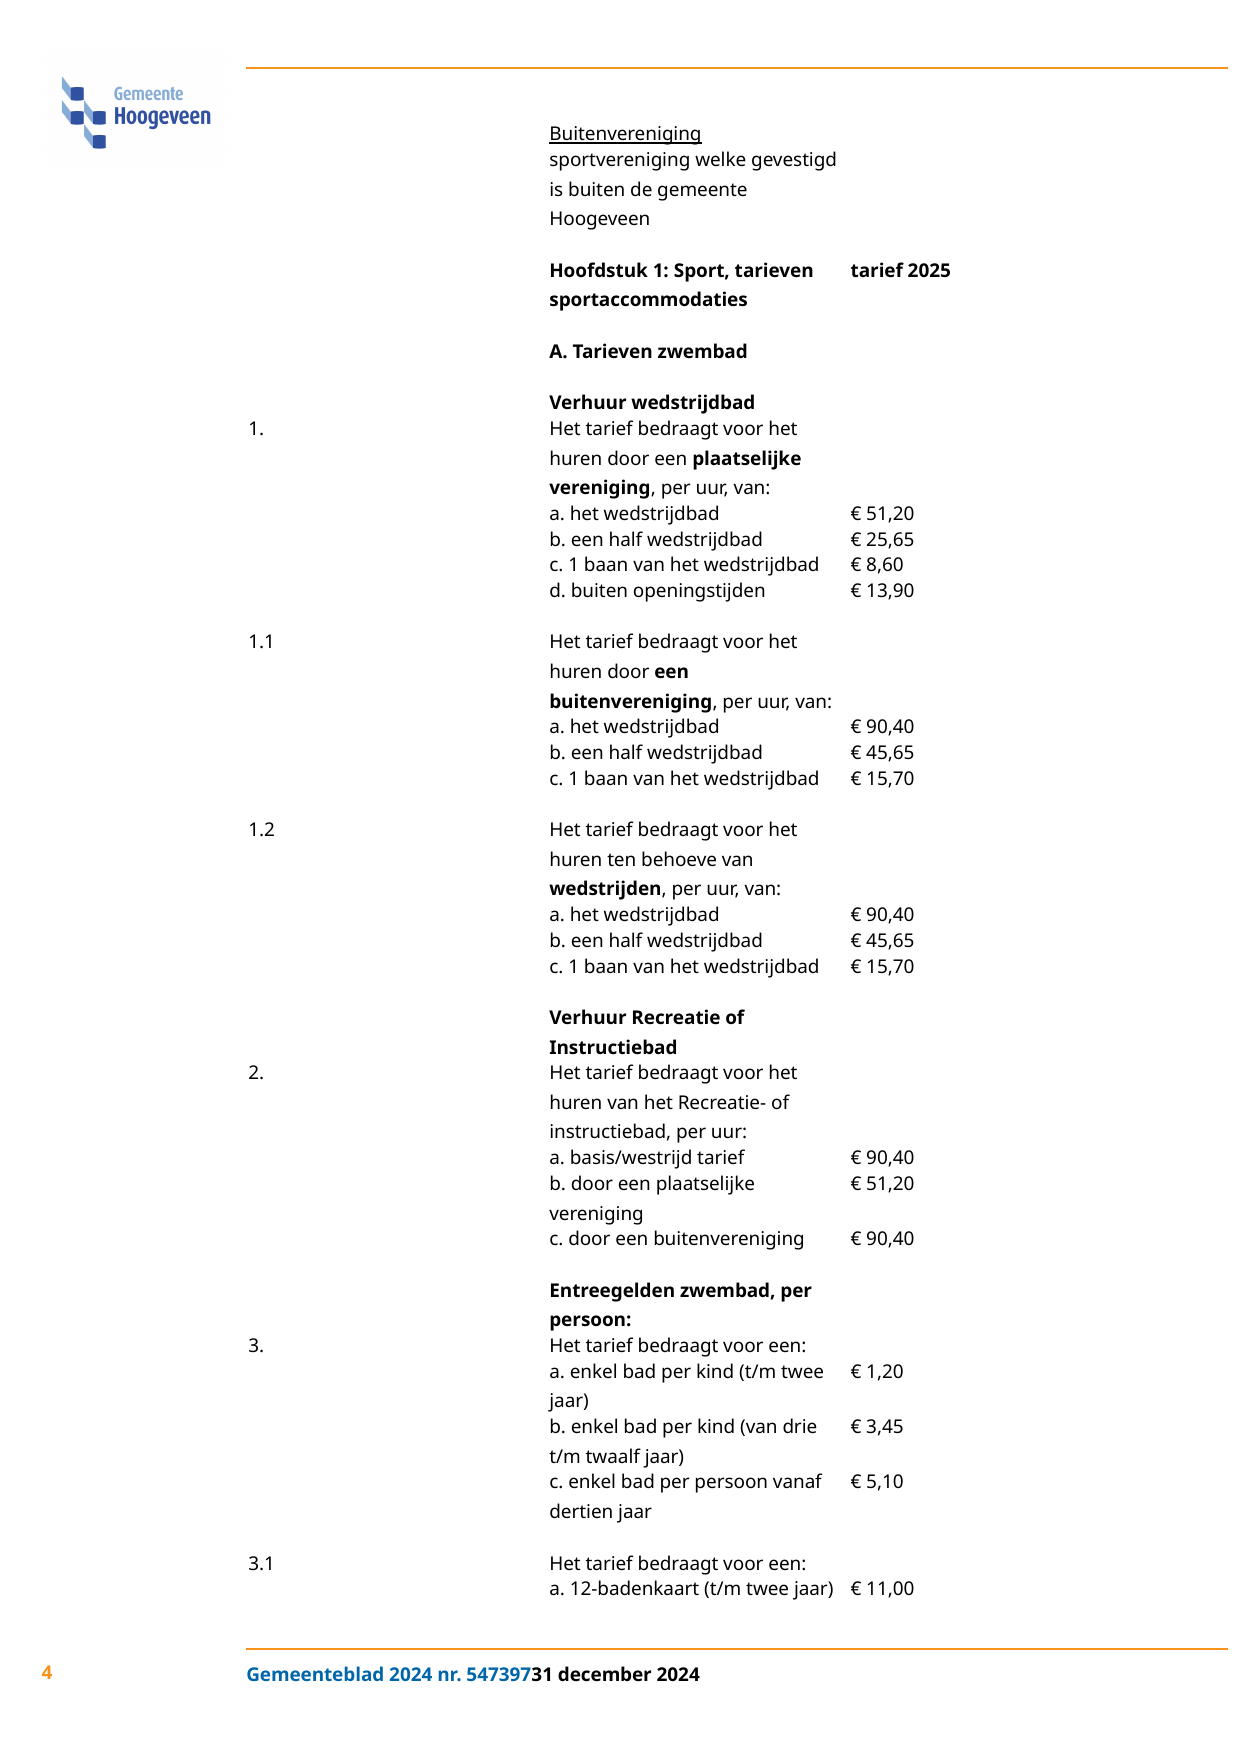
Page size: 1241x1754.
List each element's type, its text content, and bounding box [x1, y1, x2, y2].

table_cell [248, 1413, 549, 1469]
table_cell € 51,20 [850, 1170, 1152, 1226]
table_cell € 15,70 [850, 953, 1152, 978]
table_cell Buitenvereniging [549, 121, 850, 146]
table_cell [850, 231, 1152, 257]
table_cell [850, 364, 1152, 389]
table_cell c. enkel bad per persoon vanaf dertien jaar [549, 1469, 850, 1524]
table_cell Het tarief bedraagt voor een: [549, 1550, 850, 1575]
table_cell € 15,70 [850, 765, 1152, 791]
table_cell € 11,00 [850, 1575, 1152, 1601]
table_cell [248, 146, 549, 231]
table_cell c. 1 baan van het wedstrijdbad [549, 551, 850, 577]
table_cell [248, 577, 549, 603]
table_cell [248, 551, 549, 577]
table_cell c. door een buitenvereniging [549, 1226, 850, 1251]
table_cell c. 1 baan van het wedstrijdbad [549, 953, 850, 978]
table_cell [248, 312, 549, 338]
table_cell b. door een plaatselijke vereniging [549, 1170, 850, 1226]
table_cell € 51,20 [850, 500, 1152, 526]
table_cell [248, 1575, 549, 1601]
table_cell Verhuur wedstrijdbad [549, 389, 850, 415]
table_cell [248, 500, 549, 526]
table_cell [549, 364, 850, 389]
table_cell € 90,40 [850, 901, 1152, 927]
table_cell 1.2 [248, 816, 549, 901]
table_cell € 90,40 [850, 1145, 1152, 1170]
table_cell b. een half wedstrijdbad [549, 526, 850, 551]
table_cell 3.1 [248, 1550, 549, 1575]
table_cell [549, 791, 850, 816]
table_cell [248, 927, 549, 953]
table_cell [549, 979, 850, 1004]
table_cell [850, 1060, 1152, 1144]
table_cell a. het wedstrijdbad [549, 901, 850, 927]
table_cell [248, 979, 549, 1004]
table_cell [549, 231, 850, 257]
table_cell € 8,60 [850, 551, 1152, 577]
table_cell c. 1 baan van het wedstrijdbad [549, 765, 850, 791]
table_cell 2. [248, 1060, 549, 1144]
table_cell Entreegelden zwembad, per persoon: [549, 1277, 850, 1332]
table_cell [248, 1170, 549, 1226]
table_cell € 1,20 [850, 1358, 1152, 1413]
table_cell [850, 1251, 1152, 1277]
table_cell [248, 1226, 549, 1251]
picture [41, 47, 231, 172]
table_cell [248, 231, 549, 257]
table_cell [248, 1358, 549, 1413]
table_cell [248, 1251, 549, 1277]
table_cell [248, 1524, 549, 1550]
table_cell [248, 953, 549, 978]
table_cell [248, 526, 549, 551]
table_cell € 13,90 [850, 577, 1152, 603]
table_cell a. enkel bad per kind (t/m twee jaar) [549, 1358, 850, 1413]
table_cell € 90,40 [850, 714, 1152, 739]
table_cell [248, 765, 549, 791]
table_cell [248, 1277, 549, 1332]
table_cell [850, 389, 1152, 415]
table_cell [248, 1145, 549, 1170]
table_cell [248, 714, 549, 739]
table_cell [248, 121, 549, 146]
table_cell sportvereniging welke gevestigd is buiten de gemeente Hoogeveen [549, 146, 850, 231]
table_cell Het tarief bedraagt voor het huren door een plaatselijke vereniging, per uur, van: [549, 415, 850, 500]
table_cell [850, 816, 1152, 901]
table_cell A. Tarieven zwembad [549, 338, 850, 364]
table_cell [248, 257, 549, 312]
table_cell a. het wedstrijdbad [549, 714, 850, 739]
table_cell [850, 338, 1152, 364]
table_cell [850, 1550, 1152, 1575]
table_cell [850, 95, 1152, 121]
table_cell 1. [248, 415, 549, 500]
table_cell d. buiten openingstijden [549, 577, 850, 603]
table_cell [248, 95, 549, 121]
table_cell [549, 1524, 850, 1550]
table_cell [549, 603, 850, 629]
table_cell [850, 415, 1152, 500]
table_cell Verhuur Recreatie of Instructiebad [549, 1004, 850, 1059]
table_cell [549, 95, 850, 121]
table_cell [850, 121, 1152, 146]
table_cell 1.1 [248, 629, 549, 713]
table_cell € 3,45 [850, 1413, 1152, 1469]
table_cell Het tarief bedraagt voor het huren door een buitenvereniging, per uur, van: [549, 629, 850, 713]
table_cell b. enkel bad per kind (van drie t/m twaalf jaar) [549, 1413, 850, 1469]
table_cell [549, 312, 850, 338]
table_cell [549, 1251, 850, 1277]
table_cell € 45,65 [850, 739, 1152, 765]
table_cell Het tarief bedraagt voor een: [549, 1332, 850, 1358]
table_cell [850, 629, 1152, 713]
table_cell b. een half wedstrijdbad [549, 739, 850, 765]
table_cell a. 12-badenkaart (t/m twee jaar) [549, 1575, 850, 1601]
table_cell Het tarief bedraagt voor het huren van het Recreatie- of instructiebad, per uur: [549, 1060, 850, 1144]
table_cell [850, 603, 1152, 629]
table_cell a. het wedstrijdbad [549, 500, 850, 526]
table_cell [850, 1332, 1152, 1358]
table_cell € 45,65 [850, 927, 1152, 953]
table_cell [850, 791, 1152, 816]
table_cell [248, 603, 549, 629]
table_cell [248, 1469, 549, 1524]
table_cell b. een half wedstrijdbad [549, 927, 850, 953]
table_cell tarief 2025 [850, 257, 1152, 312]
table_cell € 5,10 [850, 1469, 1152, 1524]
table_cell [850, 979, 1152, 1004]
table_cell Hoofdstuk 1: Sport, tarieven sportaccommodaties [549, 257, 850, 312]
table_cell [850, 312, 1152, 338]
table_cell [248, 739, 549, 765]
table_cell [850, 1277, 1152, 1332]
table_cell [248, 791, 549, 816]
table_cell Het tarief bedraagt voor het huren ten behoeve van wedstrijden, per uur, van: [549, 816, 850, 901]
table_cell [248, 338, 549, 364]
table_cell [850, 1524, 1152, 1550]
table_cell [850, 146, 1152, 231]
table_cell € 90,40 [850, 1226, 1152, 1251]
table_cell [248, 389, 549, 415]
table_cell [248, 364, 549, 389]
table_cell 3. [248, 1332, 549, 1358]
table_cell € 25,65 [850, 526, 1152, 551]
table_cell [850, 1004, 1152, 1059]
table_cell [248, 901, 549, 927]
table_cell [248, 1004, 549, 1059]
table_cell a. basis/westrijd tarief [549, 1145, 850, 1170]
